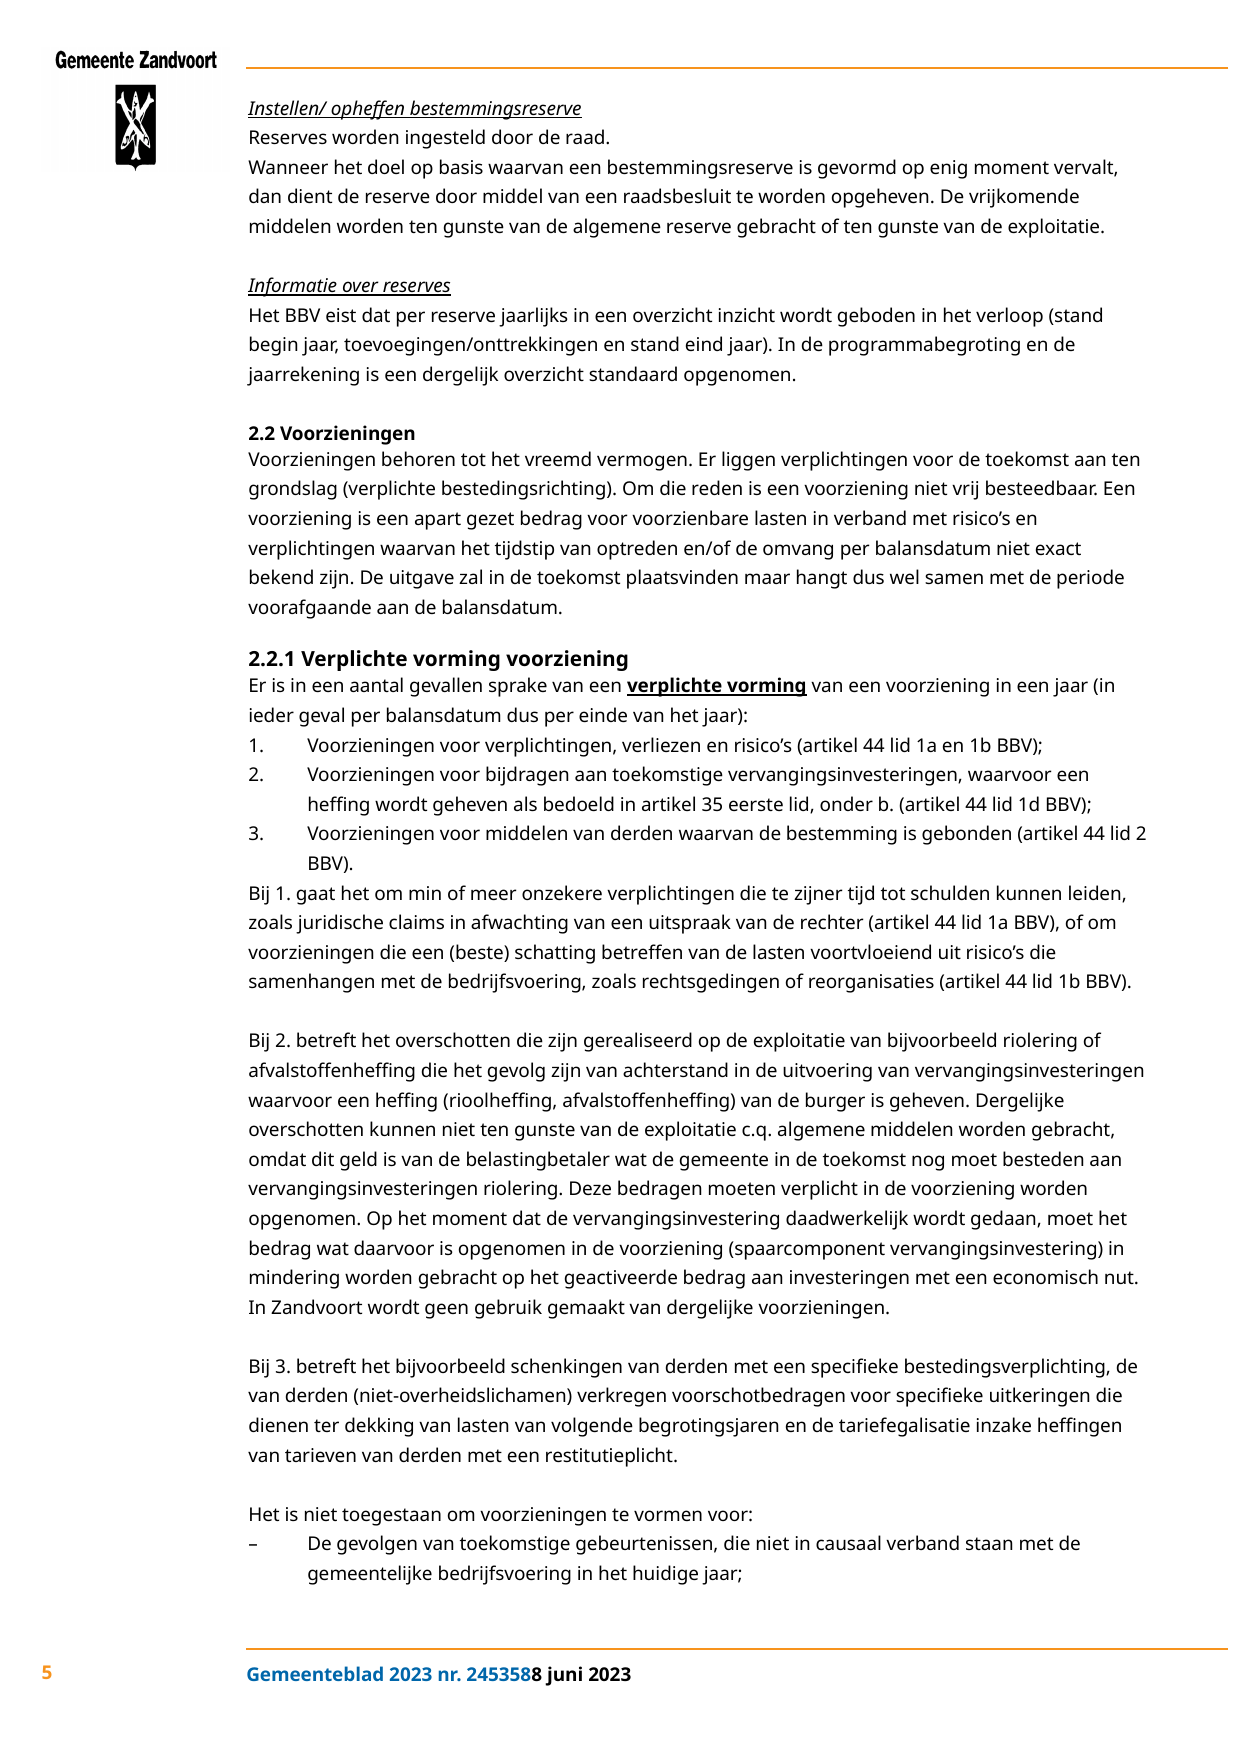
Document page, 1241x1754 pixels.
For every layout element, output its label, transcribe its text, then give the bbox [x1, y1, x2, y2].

text 2.2.1 Verplichte vorming voorziening [248, 644, 1152, 673]
text Informatie over reserves [248, 272, 1152, 298]
list Voorzieningen voor bijdragen aan toekomstige vervangingsinvesteringen, waarvoor een heffing wordt geheven als bedoeld in artikel 35 eerste lid, onder b. (artikel 44 lid 1d BBV); [248, 761, 1152, 817]
text Voorzieningen behoren tot het vreemd vermogen. Er liggen verplichtingen voor de toekomst aan ten grondslag (verplichte bestedingsrichting). Om die reden is een voorziening niet vrij besteedbaar. Een voorziening is een apart gezet bedrag voor voorzienbare lasten in verband met risico’s en verplichtingen waarvan het tijdstip van optreden en/of de omvang per balansdatum niet exact bekend zijn. De uitgave zal in de toekomst plaatsvinden maar hangt dus wel samen met de periode voorafgaande aan de balansdatum. [248, 446, 1152, 619]
text Bij 2. betreft het overschotten die zijn gerealiseerd op de exploitatie van bijvoorbeeld riolering of afvalstoffenheffing die het gevolg zijn van achterstand in de uitvoering van vervangingsinvesteringen waarvoor een heffing (rioolheffing, afvalstoffenheffing) van de burger is geheven. Dergelijke overschotten kunnen niet ten gunste van de exploitatie c.q. algemene middelen worden gebracht, omdat dit geld is van de belastingbetaler wat de gemeente in de toekomst nog moet besteden aan vervangingsinvesteringen riolering. Deze bedragen moeten verplicht in de voorziening worden opgenomen. Op het moment dat de vervangingsinvestering daadwerkelijk wordt gedaan, moet het bedrag wat daarvoor is opgenomen in de voorziening (spaarcomponent vervangingsinvestering) in mindering worden gebracht op het geactiveerde bedrag aan investeringen met een economisch nut. [248, 1028, 1152, 1290]
text Er is in een aantal gevallen sprake van een verplichte vorming van een voorziening in een jaar (in ieder geval per balansdatum dus per einde van het jaar): [248, 673, 1152, 728]
text 2.2 Voorzieningen [248, 420, 1152, 446]
text Bij 1. gaat het om min of meer onzekere verplichtingen die te zijner tijd tot schulden kunnen leiden, zoals juridische claims in afwachting van een uitspraak van de rechter (artikel 44 lid 1a BBV), of om voorzieningen die een (beste) schatting betreffen van de lasten voortvloeiend uit risico’s die samenhangen met de bedrijfsvoering, zoals rechtsgedingen of reorganisaties (artikel 44 lid 1b BBV). [248, 880, 1152, 994]
text Het is niet toegestaan om voorzieningen te vormen voor: [248, 1501, 1152, 1527]
text Bij 3. betreft het bijvoorbeeld schenkingen van derden met een specifieke bestedingsverplichting, de van derden (niet-overheidslichamen) verkregen voorschotbedragen voor specifieke uitkeringen die dienen ter dekking van lasten van volgende begrotingsjaren en de tariefegalisatie inzake heffingen van tarieven van derden met een restitutieplicht. [248, 1353, 1152, 1468]
list Voorzieningen voor middelen van derden waarvan de bestemming is gebonden (artikel 44 lid 2 BBV). [248, 821, 1152, 876]
text In Zandvoort wordt geen gebruik gemaakt van dergelijke voorzieningen. [248, 1294, 1152, 1320]
text Reserves worden ingesteld door de raad. [248, 124, 1152, 150]
text Wanneer het doel op basis waarvan een bestemmingsreserve is gevormd op enig moment vervalt, dan dient de reserve door middel van een raadsbesluit te worden opgeheven. De vrijkomende middelen worden ten gunste van de algemene reserve gebracht of ten gunste van de exploitatie. [248, 154, 1152, 239]
picture [41, 47, 231, 172]
text Het BBV eist dat per reserve jaarlijks in een overzicht inzicht wordt geboden in het verloop (stand begin jaar, toevoegingen/onttrekkingen en stand eind jaar). In de programmabegroting en de jaarrekening is een dergelijk overzicht standaard opgenomen. [248, 302, 1152, 387]
list De gevolgen van toekomstige gebeurtenissen, die niet in causaal verband staan met de gemeentelijke bedrijfsvoering in het huidige jaar; [248, 1531, 1152, 1586]
list Voorzieningen voor verplichtingen, verliezen en risico’s (artikel 44 lid 1a en 1b BBV); [248, 732, 1152, 758]
text Instellen/ opheffen bestemmingsreserve [248, 95, 1152, 121]
